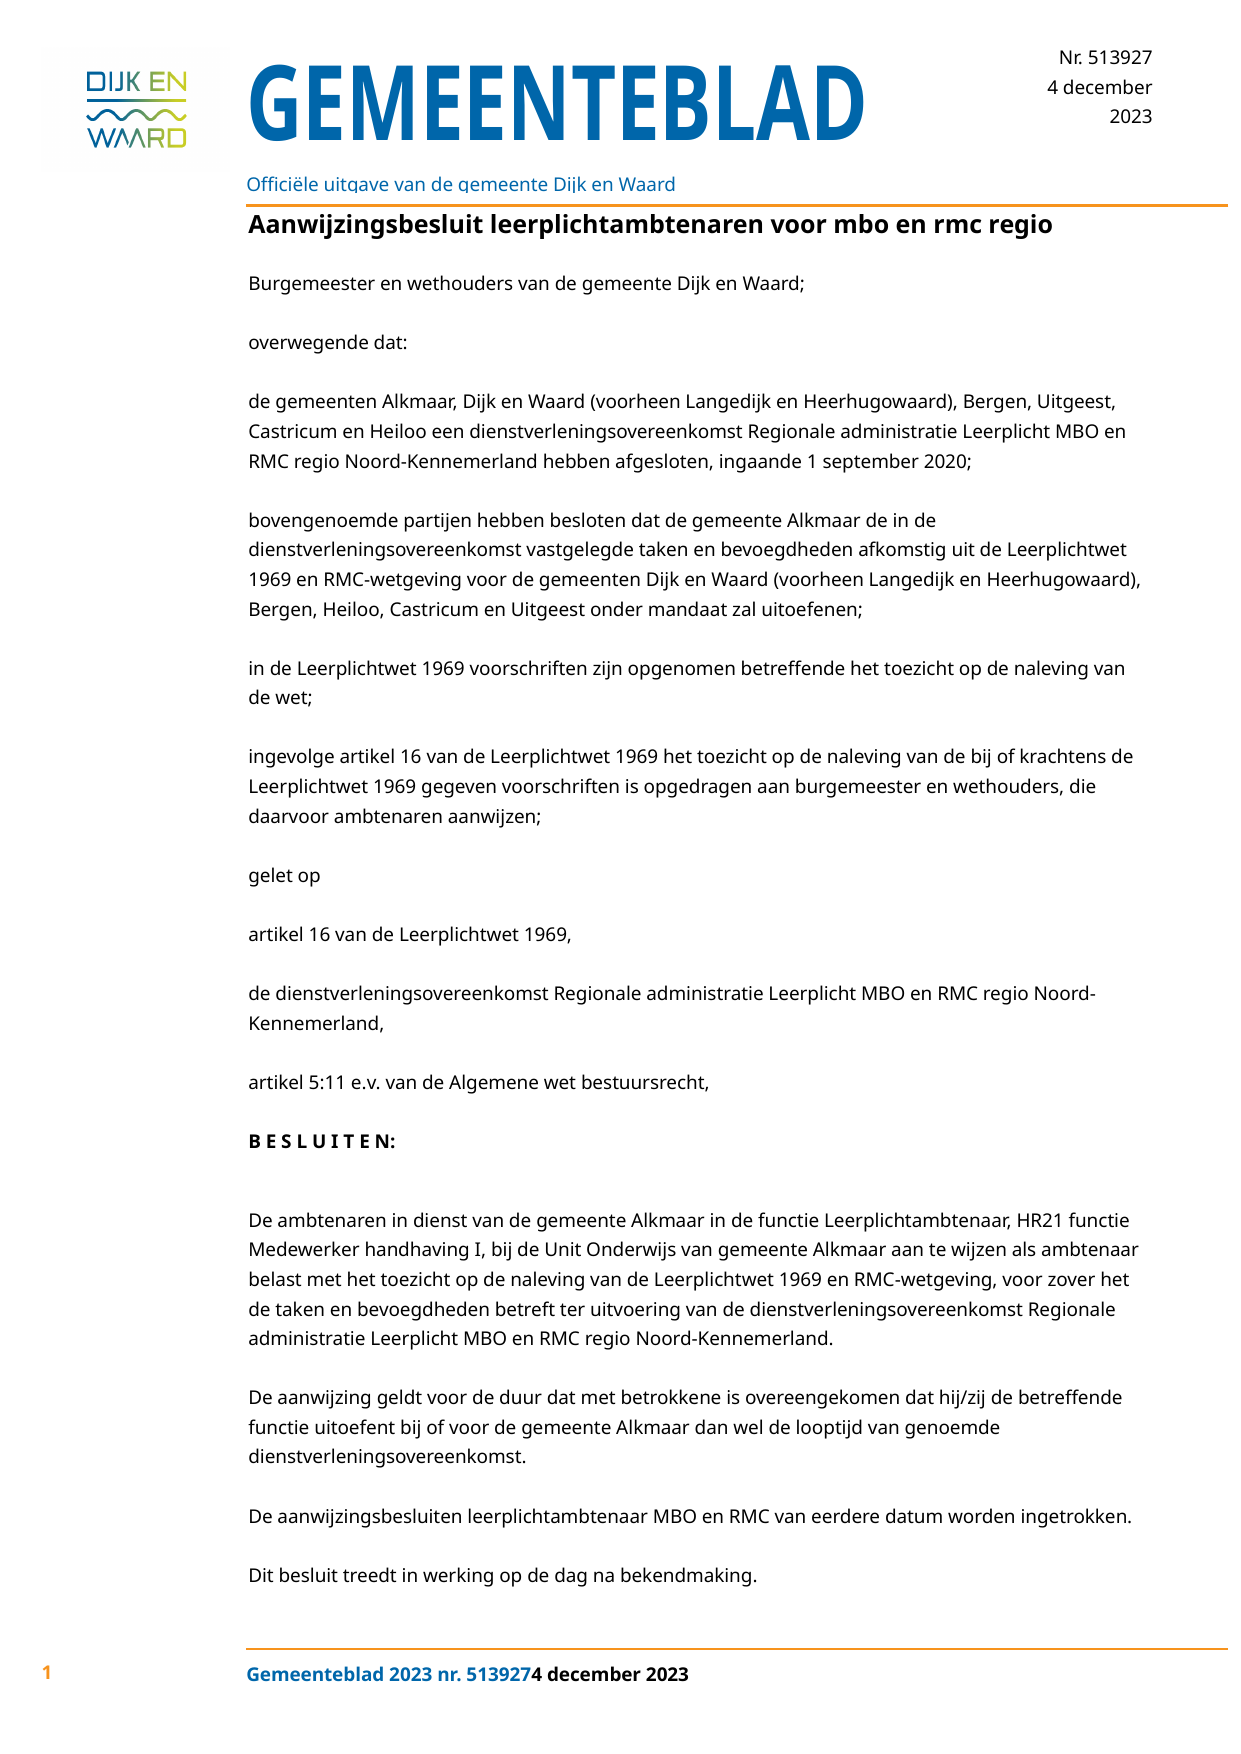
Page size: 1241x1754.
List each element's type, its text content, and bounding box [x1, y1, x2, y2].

text artikel 5:11 e.v. van de Algemene wet bestuursrecht, [248, 1069, 1152, 1095]
picture [41, 47, 231, 172]
text gelet op [248, 862, 1152, 888]
text De aanwijzingsbesluiten leerplichtambtenaar MBO en RMC van eerdere datum worden ingetrokken. [248, 1503, 1152, 1529]
text Burgemeester en wethouders van de gemeente Dijk en Waard; [248, 270, 1152, 296]
text ingevolge artikel 16 van de Leerplichtwet 1969 het toezicht op de naleving van de bij of krachtens de Leerplichtwet 1969 gegeven voorschriften is opgedragen aan burgemeester en wethouders, die daarvoor ambtenaren aanwijzen; [248, 744, 1152, 828]
text De ambtenaren in dienst van de gemeente Alkmaar in de functie Leerplichtambtenaar, HR21 functie Medewerker handhaving I, bij de Unit Onderwijs van gemeente Alkmaar aan te wijzen als ambtenaar belast met het toezicht op de naleving van de Leerplichtwet 1969 en RMC-wetgeving, voor zover het de taken en bevoegdheden betreft ter uitvoering van de dienstverleningsovereenkomst Regionale administratie Leerplicht MBO en RMC regio Noord-Kennemerland. [248, 1207, 1152, 1351]
text B E S L U I T E N: [248, 1128, 1152, 1154]
text bovengenoemde partijen hebben besloten dat de gemeente Alkmaar de in de dienstverleningsovereenkomst vastgelegde taken en bevoegdheden afkomstig uit de Leerplichtwet 1969 en RMC-wetgeving voor de gemeenten Dijk en Waard (voorheen Langedijk en Heerhugowaard), Bergen, Heiloo, Castricum en Uitgeest onder mandaat zal uitoefenen; [248, 507, 1152, 621]
text overwegende dat: [248, 329, 1152, 355]
text de gemeenten Alkmaar, Dijk en Waard (voorheen Langedijk en Heerhugowaard), Bergen, Uitgeest, Castricum en Heiloo een dienstverleningsovereenkomst Regionale administratie Leerplicht MBO en RMC regio Noord-Kennemerland hebben afgesloten, ingaande 1 september 2020; [248, 389, 1152, 473]
text artikel 16 van de Leerplichtwet 1969, [248, 921, 1152, 947]
text Dit besluit treedt in werking op de dag na bekendmaking. [248, 1562, 1152, 1588]
text de dienstverleningsovereenkomst Regionale administratie Leerplicht MBO en RMC regio Noord-Kennemerland, [248, 980, 1152, 1036]
text De aanwijzing geldt voor de duur dat met betrokkene is overeengekomen dat hij/zij de betreffende functie uitoefent bij of voor de gemeente Alkmaar dan wel de looptijd van genoemde dienstverleningsovereenkomst. [248, 1384, 1152, 1469]
text Aanwijzingsbesluit leerplichtambtenaren voor mbo en rmc regio [248, 207, 1152, 241]
text in de Leerplichtwet 1969 voorschriften zijn opgenomen betreffende het toezicht op de naleving van de wet; [248, 655, 1152, 710]
